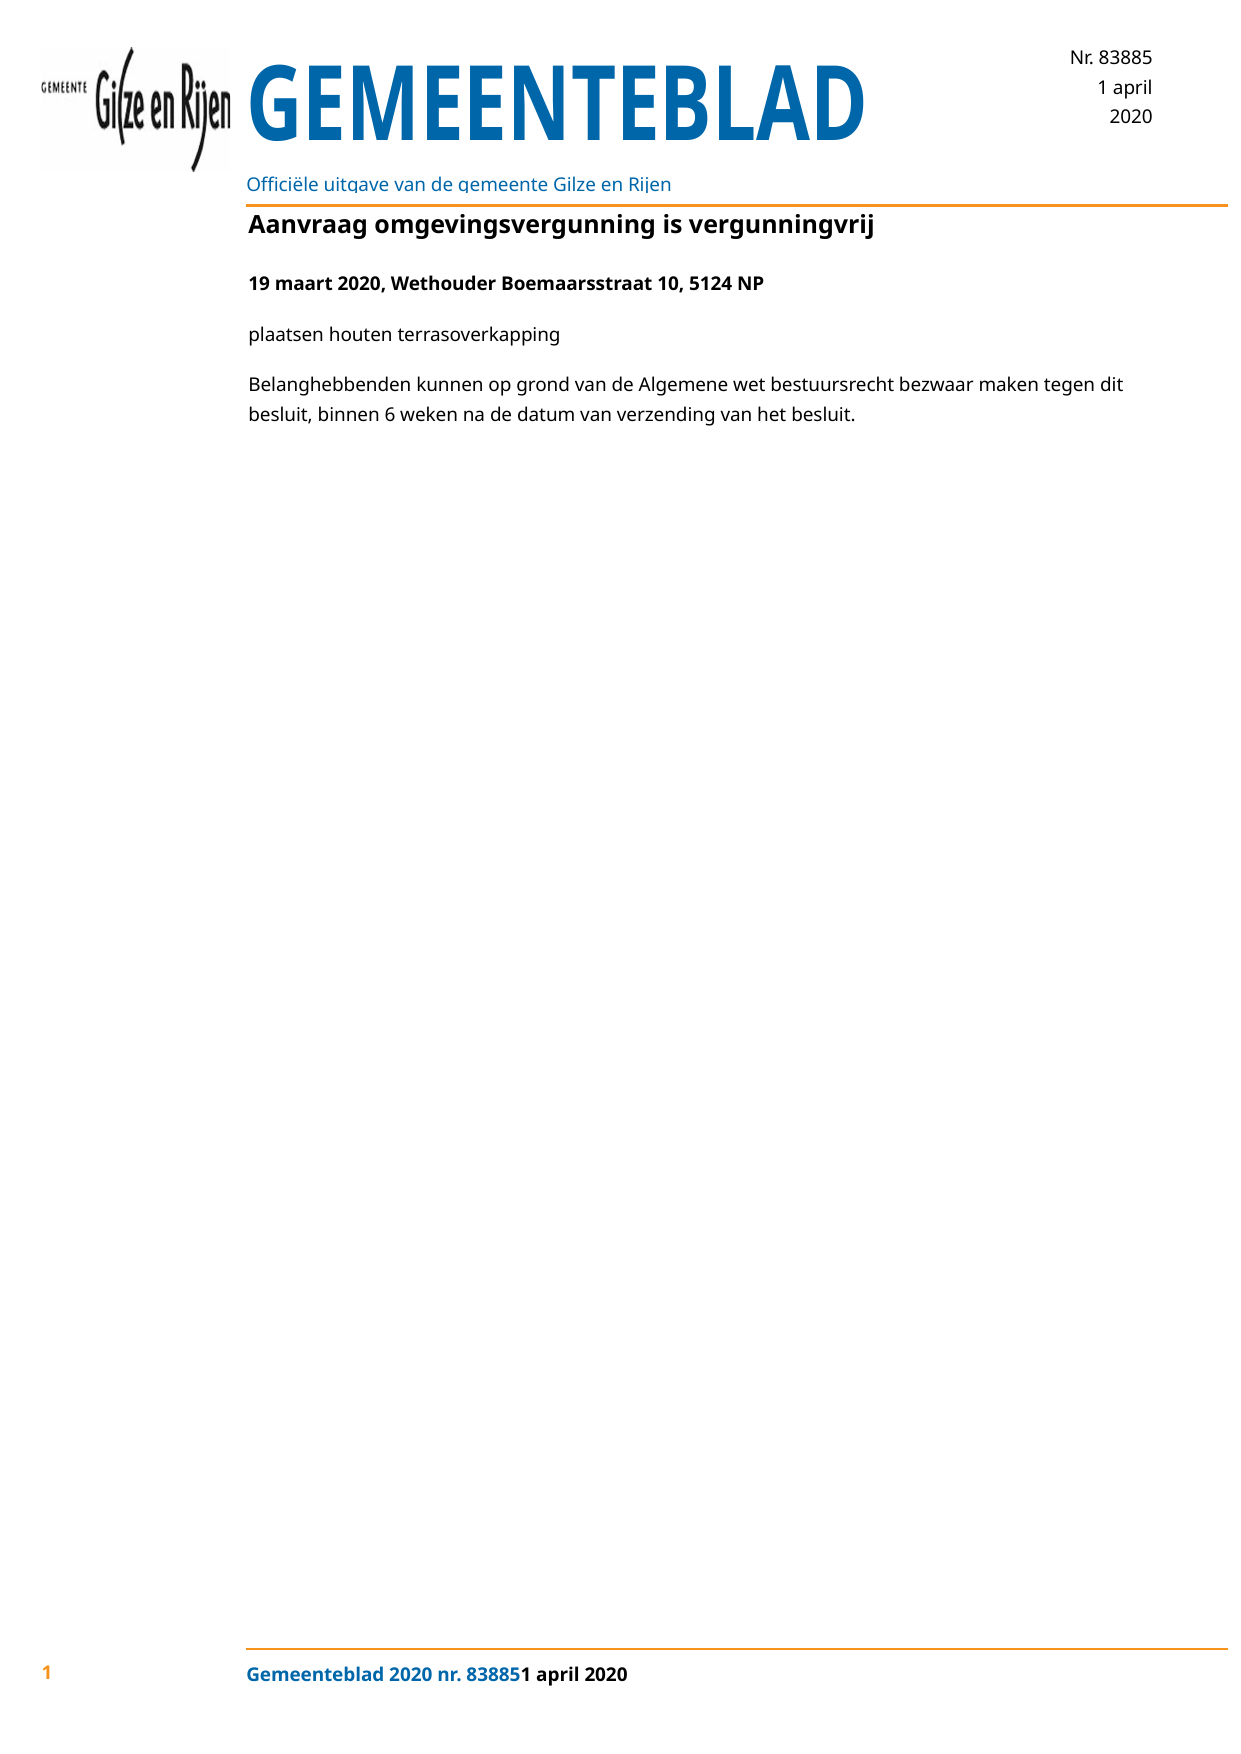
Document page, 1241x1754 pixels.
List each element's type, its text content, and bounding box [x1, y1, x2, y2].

picture [41, 47, 231, 172]
text plaatsen houten terrasoverkapping [248, 321, 1152, 346]
text Aanvraag omgevingsvergunning is vergunningvrij [248, 207, 1152, 241]
text 19 maart 2020, Wethouder Boemaarsstraat 10, 5124 NP [248, 270, 1152, 296]
text Belanghebbenden kunnen op grond van de Algemene wet bestuursrecht bezwaar maken tegen dit besluit, binnen 6 weken na de datum van verzending van het besluit. [248, 371, 1152, 426]
